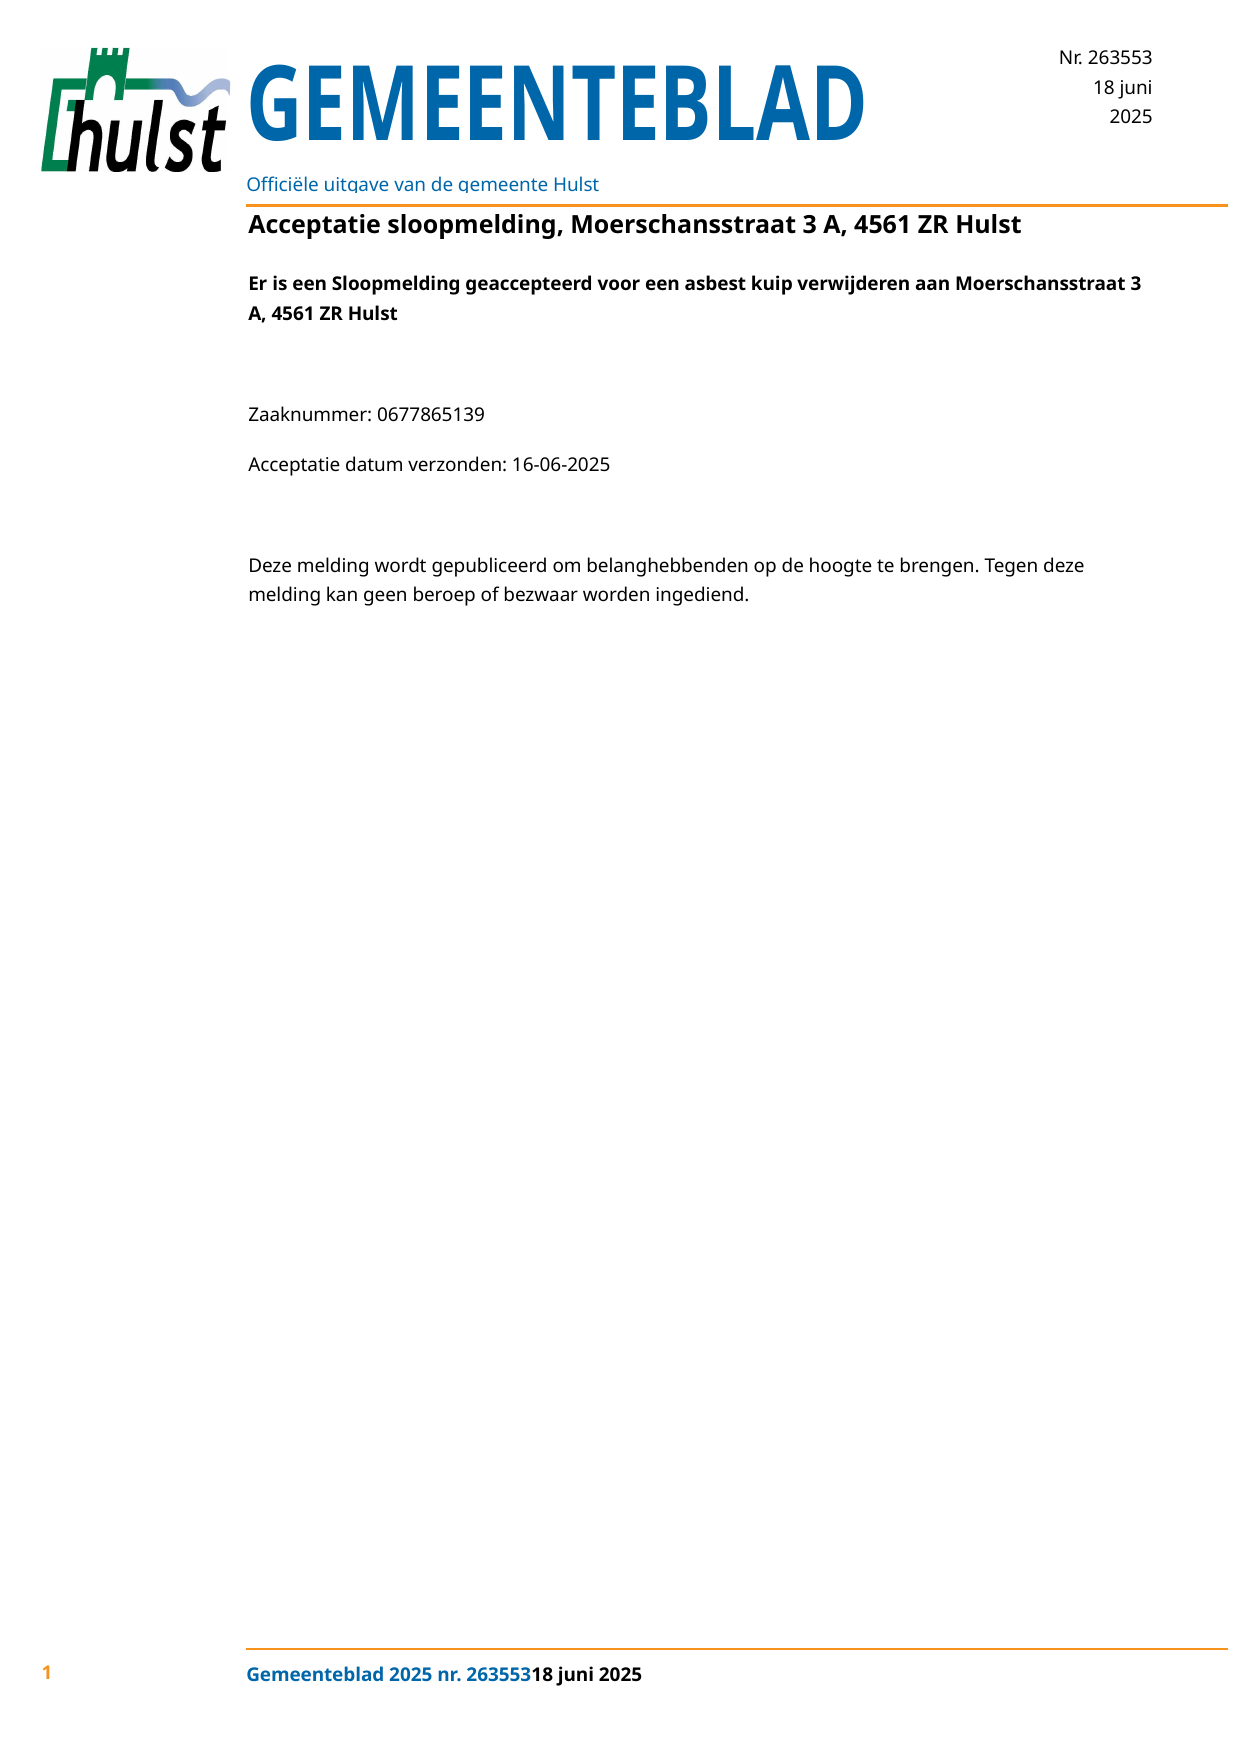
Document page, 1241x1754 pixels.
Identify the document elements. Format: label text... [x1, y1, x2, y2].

text Zaaknummer: 0677865139 [248, 401, 1152, 426]
text Acceptatie sloopmelding, Moerschansstraat 3 A, 4561 ZR Hulst [248, 207, 1152, 241]
picture [41, 47, 231, 172]
text Acceptatie datum verzonden: 16-06-2025 [248, 451, 1152, 477]
text Er is een Sloopmelding geaccepteerd voor een asbest kuip verwijderen aan Moerschansstraat 3 A, 4561 ZR Hulst [248, 270, 1152, 326]
text Deze melding wordt gepubliceerd om belanghebbenden op de hoogte te brengen. Tegen deze melding kan geen beroep of bezwaar worden ingediend. [248, 552, 1152, 607]
